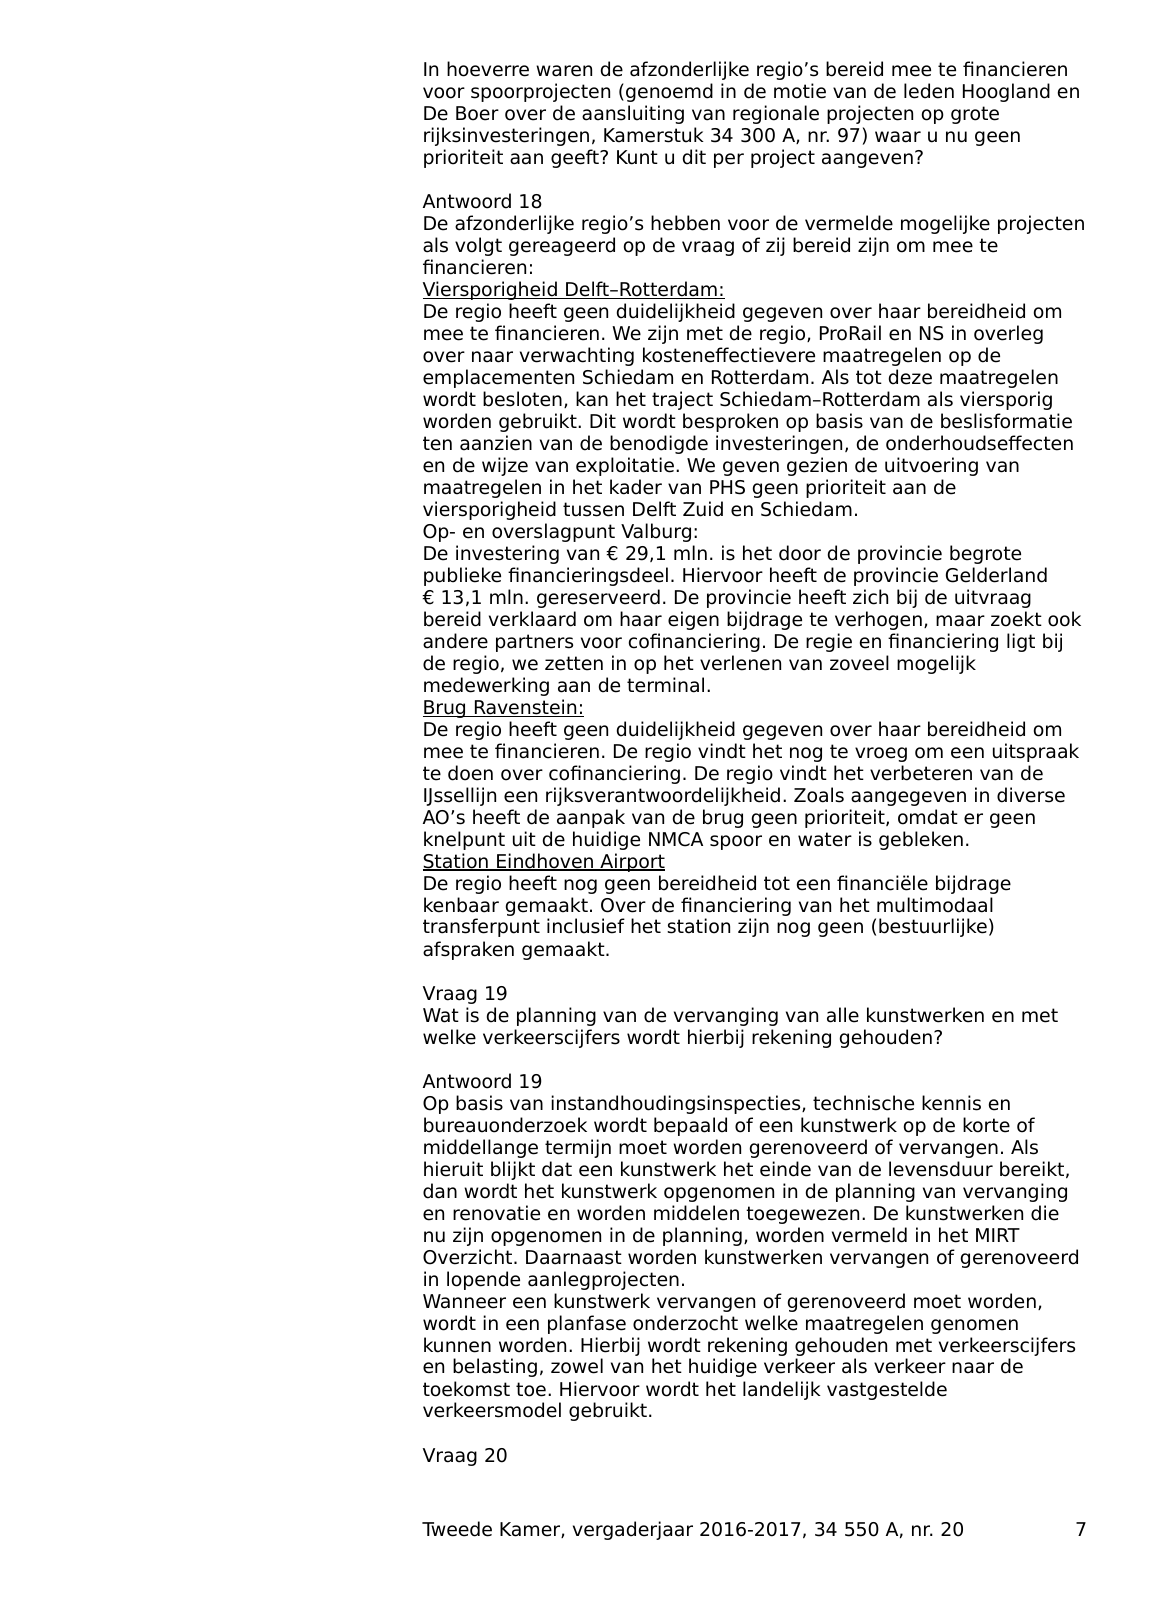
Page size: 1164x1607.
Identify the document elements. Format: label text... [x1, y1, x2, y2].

text Antwoord 18 [422, 191, 1087, 213]
text In hoeverre waren de afzonderlijke regio’s bereid mee te financieren voor spoorprojecten (genoemd in de motie van de leden Hoogland en De Boer over de aansluiting van regionale projecten op grote rijksinvesteringen, Kamerstuk 34 300 A, nr. 97) waar u nu geen prioriteit aan geeft? Kunt u dit per project aangeven? [422, 59, 1087, 169]
text De afzonderlijke regio’s hebben voor de vermelde mogelijke projecten als volgt gereageerd op de vraag of zij bereid zijn om mee te financieren: [422, 213, 1087, 279]
text Op- en overslagpunt Valburg: [422, 521, 1087, 543]
text De regio heeft geen duidelijkheid gegeven over haar bereidheid om mee te financieren. We zijn met de regio, ProRail en NS in overleg over naar verwachting kosteneffectievere maatregelen op de emplacementen Schiedam en Rotterdam. Als tot deze maatregelen wordt besloten, kan het traject Schiedam–Rotterdam als viersporig worden gebruikt. Dit wordt besproken op basis van de beslisformatie ten aanzien van de benodigde investeringen, de onderhoudseffecten en de wijze van exploitatie. We geven gezien de uitvoering van maatregelen in het kader van PHS geen prioriteit aan de viersporigheid tussen Delft Zuid en Schiedam. [422, 301, 1087, 521]
text Vraag 20 [422, 1444, 1087, 1467]
text Viersporigheid Delft–Rotterdam: [422, 279, 1087, 301]
text De regio heeft nog geen bereidheid tot een financiële bijdrage kenbaar gemaakt. Over de financiering van het multimodaal transferpunt inclusief het station zijn nog geen (bestuurlijke) afspraken gemaakt. [422, 872, 1087, 960]
text De regio heeft geen duidelijkheid gegeven over haar bereidheid om mee te financieren. De regio vindt het nog te vroeg om een uitspraak te doen over cofinanciering. De regio vindt het verbeteren van de IJssellijn een rijksverantwoordelijkheid. Zoals aangegeven in diverse AO’s heeft de aanpak van de brug geen prioriteit, omdat er geen knelpunt uit de huidige NMCA spoor en water is gebleken. [422, 719, 1087, 851]
text Station Eindhoven Airport [422, 851, 1087, 872]
text Brug Ravenstein: [422, 697, 1087, 719]
text De investering van € 29,1 mln. is het door de provincie begrote publieke financieringsdeel. Hiervoor heeft de provincie Gelderland € 13,1 mln. gereserveerd. De provincie heeft zich bij de uitvraag bereid verklaard om haar eigen bijdrage te verhogen, maar zoekt ook andere partners voor cofinanciering. De regie en financiering ligt bij de regio, we zetten in op het verlenen van zoveel mogelijk medewerking aan de terminal. [422, 543, 1087, 697]
text Wanneer een kunstwerk vervangen of gerenoveerd moet worden, wordt in een planfase onderzocht welke maatregelen genomen kunnen worden. Hierbij wordt rekening gehouden met verkeerscijfers en belasting, zowel van het huidige verkeer als verkeer naar de toekomst toe. Hiervoor wordt het landelijk vastgestelde verkeersmodel gebruikt. [422, 1291, 1087, 1422]
text Antwoord 19 [422, 1071, 1087, 1093]
text Wat is de planning van de vervanging van alle kunstwerken en met welke verkeerscijfers wordt hierbij rekening gehouden? [422, 1004, 1087, 1048]
text Op basis van instandhoudingsinspecties, technische kennis en bureauonderzoek wordt bepaald of een kunstwerk op de korte of middellange termijn moet worden gerenoveerd of vervangen. Als hieruit blijkt dat een kunstwerk het einde van de levensduur bereikt, dan wordt het kunstwerk opgenomen in de planning van vervanging en renovatie en worden middelen toegewezen. De kunstwerken die nu zijn opgenomen in de planning, worden vermeld in het MIRT Overzicht. Daarnaast worden kunstwerken vervangen of gerenoveerd in lopende aanlegprojecten. [422, 1093, 1087, 1291]
text Vraag 19 [422, 983, 1087, 1004]
